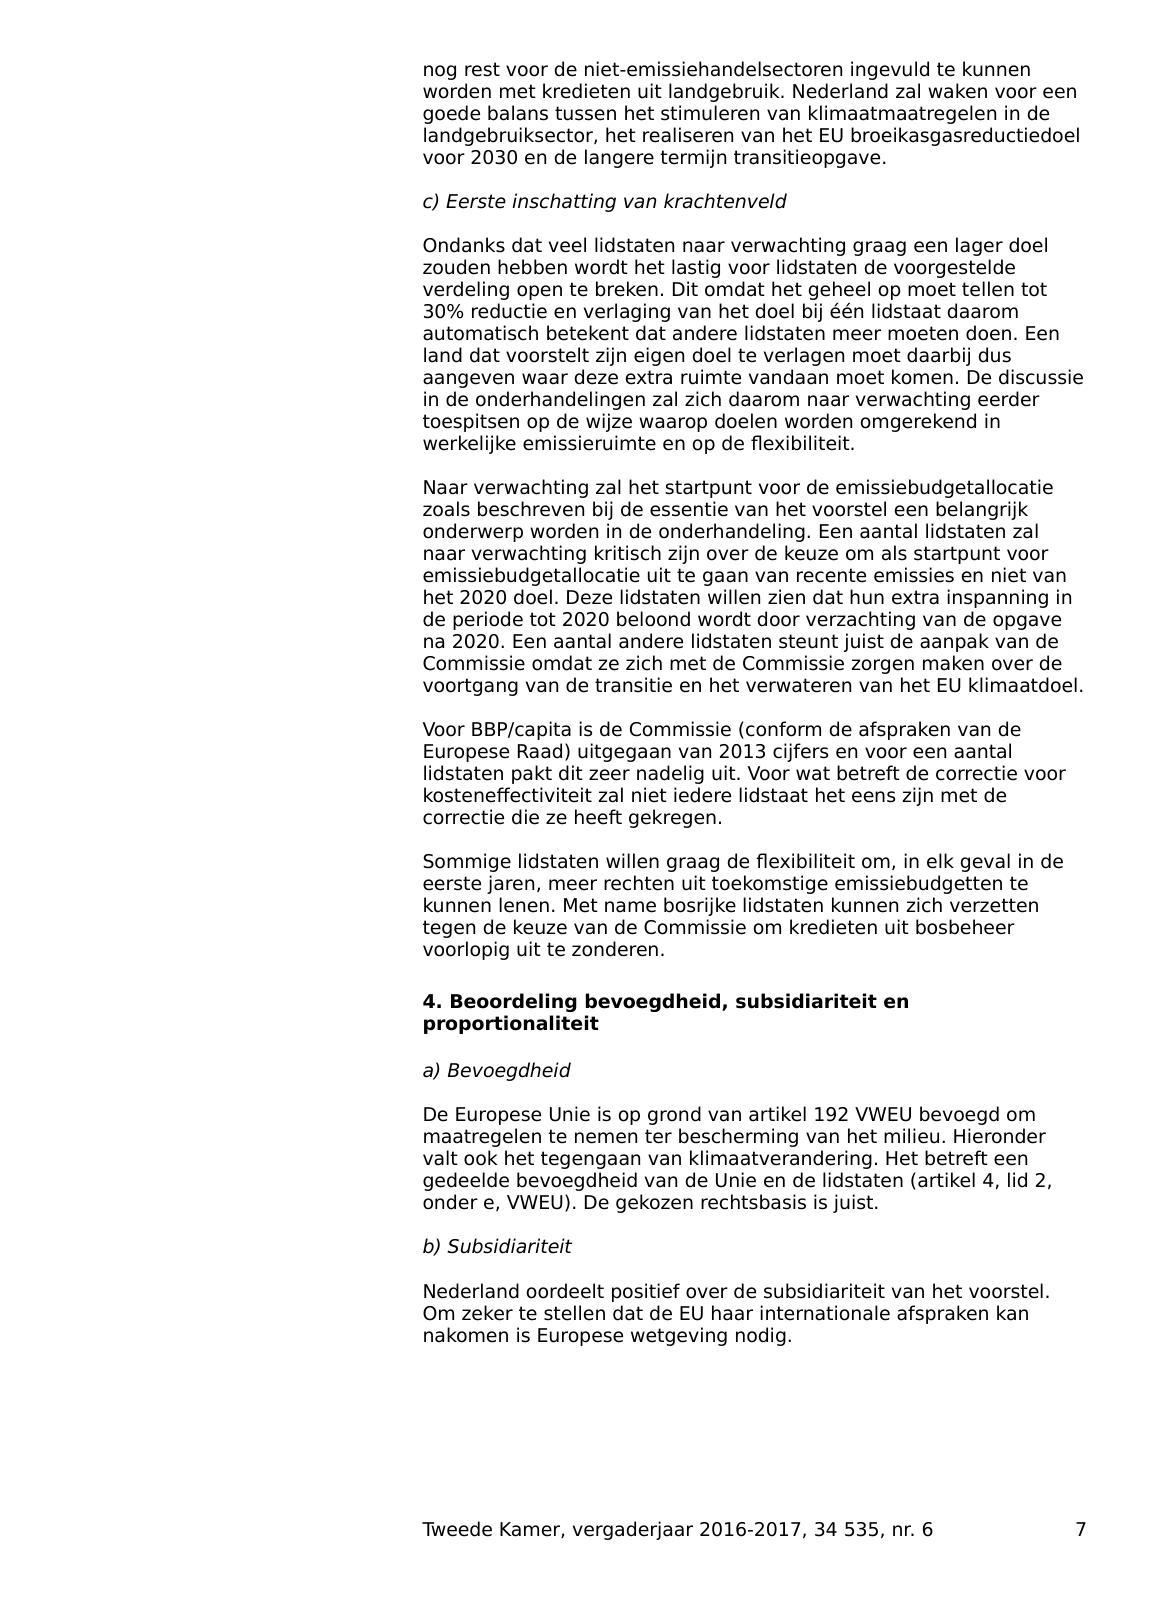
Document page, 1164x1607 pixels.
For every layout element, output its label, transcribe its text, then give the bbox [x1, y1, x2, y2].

text Sommige lidstaten willen graag de flexibiliteit om, in elk geval in de eerste jaren, meer rechten uit toekomstige emissiebudgetten te kunnen lenen. Met name bosrijke lidstaten kunnen zich verzetten tegen de keuze van de Commissie om kredieten uit bosbeheer voorlopig uit te zonderen. [422, 851, 1087, 961]
subtitle 4. Beoordeling bevoegdheid, subsidiariteit en proportionaliteit [422, 991, 1087, 1035]
subtitle b) Subsidiariteit [422, 1236, 1087, 1258]
text De Europese Unie is op grond van artikel 192 VWEU bevoegd om maatregelen te nemen ter bescherming van het milieu. Hieronder valt ook het tegengaan van klimaatverandering. Het betreft een gedeelde bevoegdheid van de Unie en de lidstaten (artikel 4, lid 2, onder e, VWEU). De gekozen rechtsbasis is juist. [422, 1104, 1087, 1214]
subtitle a) Bevoegdheid [422, 1060, 1087, 1082]
text nog rest voor de niet-emissiehandelsectoren ingevuld te kunnen worden met kredieten uit landgebruik. Nederland zal waken voor een goede balans tussen het stimuleren van klimaatmaatregelen in de landgebruiksector, het realiseren van het EU broeikasgasreductiedoel voor 2030 en de langere termijn transitieopgave. [422, 59, 1087, 169]
subtitle c) Eerste inschatting van krachtenveld [422, 191, 1087, 213]
text Ondanks dat veel lidstaten naar verwachting graag een lager doel zouden hebben wordt het lastig voor lidstaten de voorgestelde verdeling open te breken. Dit omdat het geheel op moet tellen tot 30% reductie en verlaging van het doel bij één lidstaat daarom automatisch betekent dat andere lidstaten meer moeten doen. Een land dat voorstelt zijn eigen doel te verlagen moet daarbij dus aangeven waar deze extra ruimte vandaan moet komen. De discussie in de onderhandelingen zal zich daarom naar verwachting eerder toespitsen op de wijze waarop doelen worden omgerekend in werkelijke emissieruimte en op de flexibiliteit. [422, 235, 1087, 455]
text Nederland oordeelt positief over de subsidiariteit van het voorstel. Om zeker te stellen dat de EU haar internationale afspraken kan nakomen is Europese wetgeving nodig. [422, 1281, 1087, 1347]
text Naar verwachting zal het startpunt voor de emissiebudgetallocatie zoals beschreven bij de essentie van het voorstel een belangrijk onderwerp worden in de onderhandeling. Een aantal lidstaten zal naar verwachting kritisch zijn over de keuze om als startpunt voor emissiebudgetallocatie uit te gaan van recente emissies en niet van het 2020 doel. Deze lidstaten willen zien dat hun extra inspanning in de periode tot 2020 beloond wordt door verzachting van de opgave na 2020. Een aantal andere lidstaten steunt juist de aanpak van de Commissie omdat ze zich met de Commissie zorgen maken over de voortgang van de transitie en het verwateren van het EU klimaatdoel. [422, 477, 1087, 697]
text Voor BBP/capita is de Commissie (conform de afspraken van de Europese Raad) uitgegaan van 2013 cijfers en voor een aantal lidstaten pakt dit zeer nadelig uit. Voor wat betreft de correctie voor kosteneffectiviteit zal niet iedere lidstaat het eens zijn met de correctie die ze heeft gekregen. [422, 719, 1087, 829]
